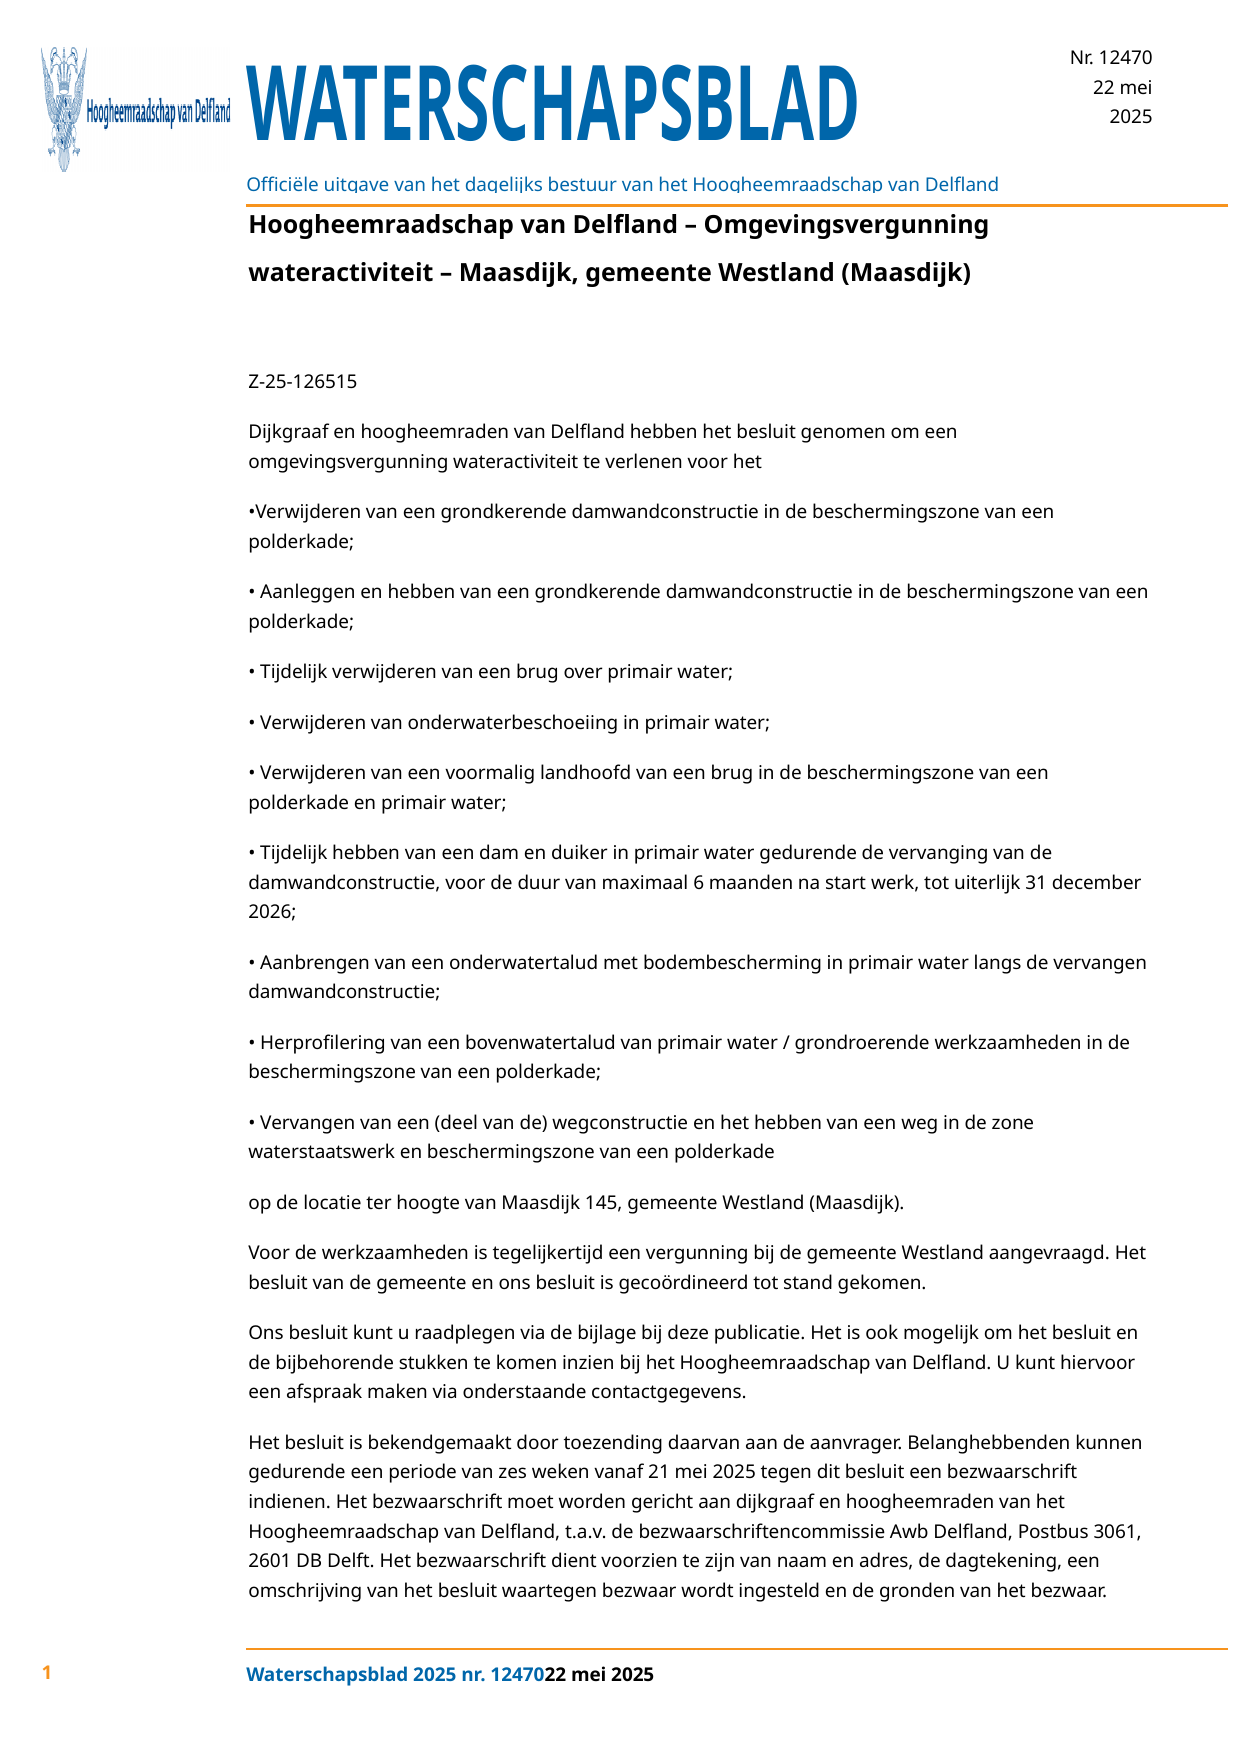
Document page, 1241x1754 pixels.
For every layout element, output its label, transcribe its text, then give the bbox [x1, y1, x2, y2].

text • Tijdelijk verwijderen van een brug over primair water; [248, 659, 1152, 684]
text • Aanleggen en hebben van een grondkerende damwandconstructie in de beschermingszone van een polderkade; [248, 579, 1152, 634]
text • Herprofilering van een bovenwatertalud van primair water / grondroerende werkzaamheden in de beschermingszone van een polderkade; [248, 1029, 1152, 1084]
text • Verwijderen van een voormalig landhoofd van een brug in de beschermingszone van een polderkade en primair water; [248, 759, 1152, 815]
text • Tijdelijk hebben van een dam en duiker in primair water gedurende de vervanging van de damwandconstructie, voor de duur van maximaal 6 maanden na start werk, tot uiterlijk 31 december 2026; [248, 839, 1152, 924]
text Ons besluit kunt u raadplegen via de bijlage bij deze publicatie. Het is ook mogelijk om het besluit en de bijbehorende stukken te komen inzien bij het Hoogheemraadschap van Delfland. U kunt hiervoor een afspraak maken via onderstaande contactgegevens. [248, 1319, 1152, 1404]
text •Verwijderen van een grondkerende damwandconstructie in de beschermingszone van een polderkade; [248, 499, 1152, 554]
text • Vervangen van een (deel van de) wegconstructie en het hebben van een weg in de zone waterstaatswerk en beschermingszone van een polderkade [248, 1109, 1152, 1164]
text Het besluit is bekendgemaakt door toezending daarvan aan de aanvrager. Belanghebbenden kunnen gedurende een periode van zes weken vanaf 21 mei 2025 tegen dit besluit een bezwaarschrift indienen. Het bezwaarschrift moet worden gericht aan dijkgraaf en hoogheemraden van het Hoogheemraadschap van Delfland, t.a.v. de bezwaarschriftencommissie Awb Delfland, Postbus 3061, 2601 DB Delft. Het bezwaarschrift dient voorzien te zijn van naam en adres, de dagtekening, een omschrijving van het besluit waartegen bezwaar wordt ingesteld en de gronden van het bezwaar. [248, 1429, 1152, 1603]
text op de locatie ter hoogte van Maasdijk 145, gemeente Westland (Maasdijk). [248, 1189, 1152, 1215]
text Z-25-126515 [248, 368, 1152, 394]
text Dijkgraaf en hoogheemraden van Delfland hebben het besluit genomen om een omgevingsvergunning wateractiviteit te verlenen voor het [248, 419, 1152, 474]
text • Aanbrengen van een onderwatertalud met bodembescherming in primair water langs de vervangen damwandconstructie; [248, 949, 1152, 1004]
text Voor de werkzaamheden is tegelijkertijd een vergunning bij de gemeente Westland aangevraagd. Het besluit van de gemeente en ons besluit is gecoördineerd tot stand gekomen. [248, 1239, 1152, 1295]
text • Verwijderen van onderwaterbeschoeiing in primair water; [248, 709, 1152, 735]
text Hoogheemraadschap van Delfland – Omgevingsvergunning wateractiviteit – Maasdijk, gemeente Westland (Maasdijk) [248, 207, 1152, 288]
picture [41, 47, 231, 172]
